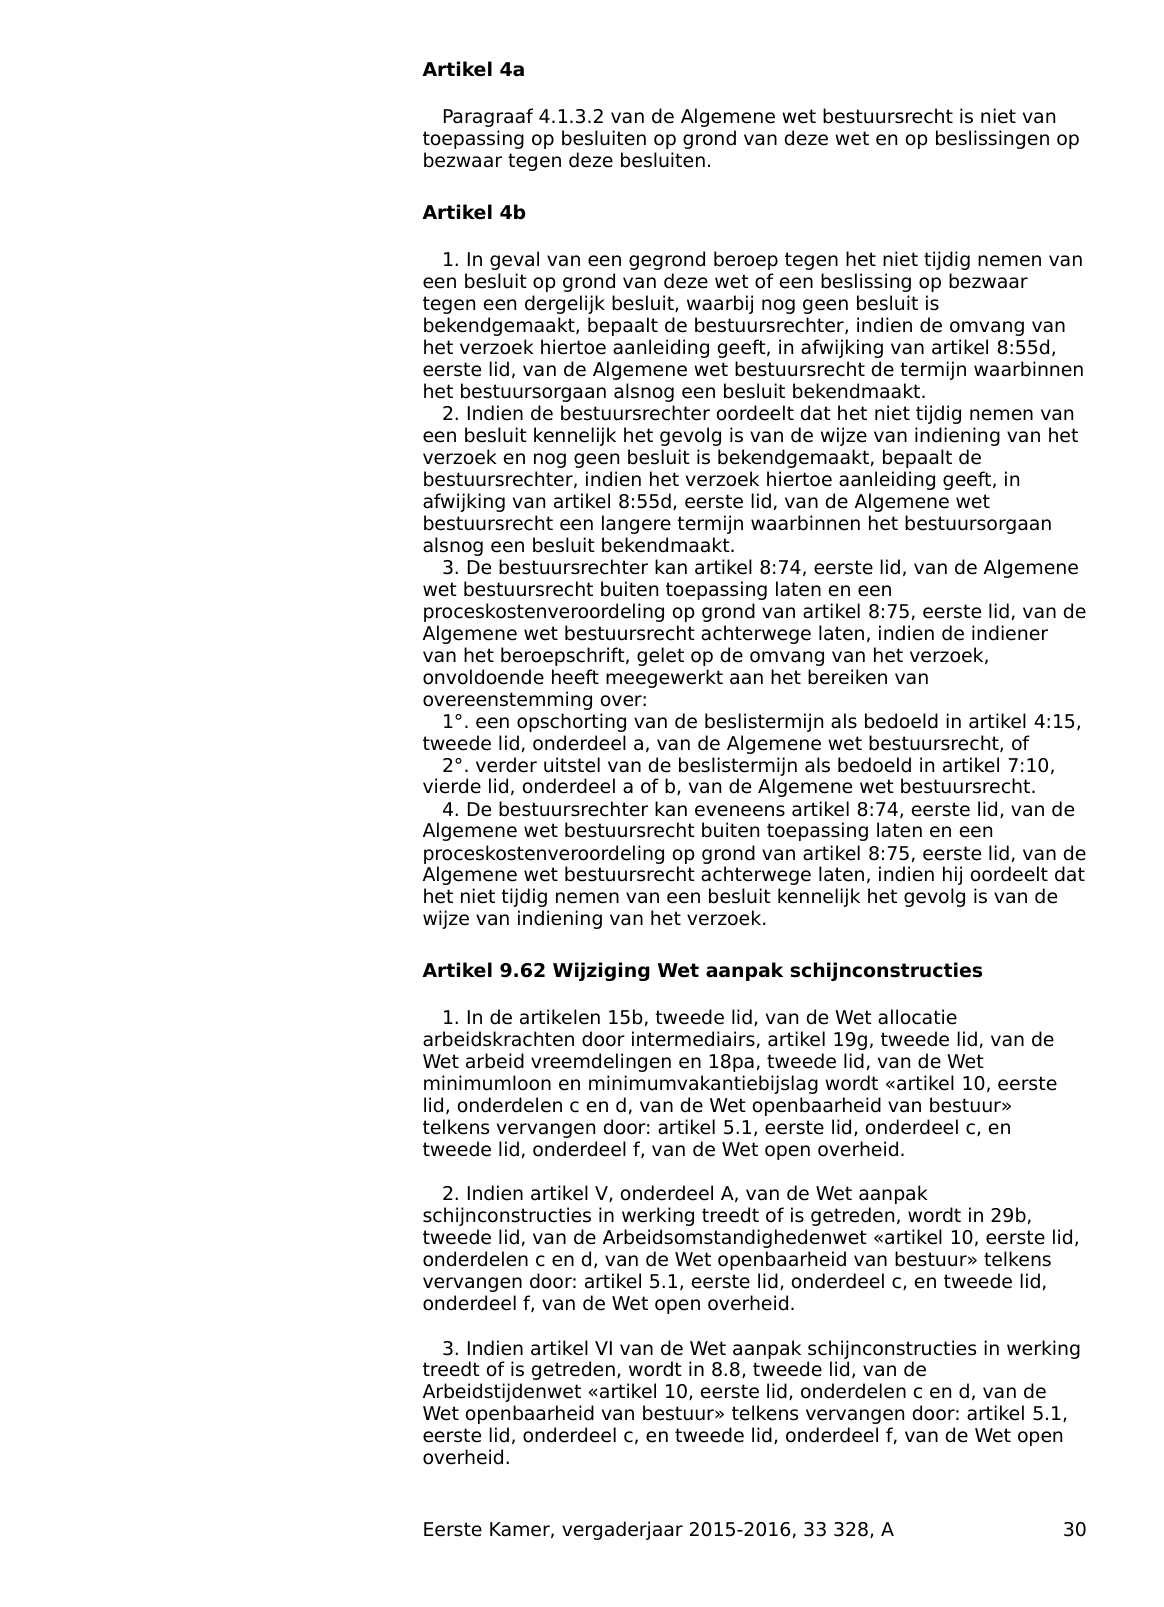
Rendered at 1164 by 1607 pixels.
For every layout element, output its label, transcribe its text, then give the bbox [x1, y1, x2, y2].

text 2. Indien de bestuursrechter oordeelt dat het niet tijdig nemen van een besluit kennelijk het gevolg is van de wijze van indiening van het verzoek en nog geen besluit is bekendgemaakt, bepaalt de bestuursrechter, indien het verzoek hiertoe aanleiding geeft, in afwijking van artikel 8:55d, eerste lid, van de Algemene wet bestuursrecht een langere termijn waarbinnen het bestuursorgaan alsnog een besluit bekendmaakt. [422, 403, 1087, 557]
text 3. De bestuursrechter kan artikel 8:74, eerste lid, van de Algemene wet bestuursrecht buiten toepassing laten en een proceskostenveroordeling op grond van artikel 8:75, eerste lid, van de Algemene wet bestuursrecht achterwege laten, indien de indiener van het beroepschrift, gelet op de omvang van het verzoek, onvoldoende heeft meegewerkt aan het bereiken van overeenstemming over: [422, 557, 1087, 711]
subtitle Artikel 9.62 Wijziging Wet aanpak schijnconstructies [422, 960, 1087, 982]
text 2°. verder uitstel van de beslistermijn als bedoeld in artikel 7:10, vierde lid, onderdeel a of b, van de Algemene wet bestuursrecht. [422, 754, 1087, 798]
subtitle Artikel 4a [422, 59, 1087, 81]
text 2. Indien artikel V, onderdeel A, van de Wet aanpak schijnconstructies in werking treedt of is getreden, wordt in 29b, tweede lid, van de Arbeidsomstandighedenwet «artikel 10, eerste lid, onderdelen c en d, van de Wet openbaarheid van bestuur» telkens vervangen door: artikel 5.1, eerste lid, onderdeel c, en tweede lid, onderdeel f, van de Wet open overheid. [422, 1183, 1087, 1315]
subtitle Artikel 4b [422, 202, 1087, 224]
text 1°. een opschorting van de beslistermijn als bedoeld in artikel 4:15, tweede lid, onderdeel a, van de Algemene wet bestuursrecht, of [422, 711, 1087, 754]
text Paragraaf 4.1.3.2 van de Algemene wet bestuursrecht is niet van toepassing op besluiten op grond van deze wet en op beslissingen op bezwaar tegen deze besluiten. [422, 106, 1087, 172]
text 1. In de artikelen 15b, tweede lid, van de Wet allocatie arbeidskrachten door intermediairs, artikel 19g, tweede lid, van de Wet arbeid vreemdelingen en 18pa, tweede lid, van de Wet minimumloon en minimumvakantiebijslag wordt «artikel 10, eerste lid, onderdelen c en d, van de Wet openbaarheid van bestuur» telkens vervangen door: artikel 5.1, eerste lid, onderdeel c, en tweede lid, onderdeel f, van de Wet open overheid. [422, 1007, 1087, 1161]
text 1. In geval van een gegrond beroep tegen het niet tijdig nemen van een besluit op grond van deze wet of een beslissing op bezwaar tegen een dergelijk besluit, waarbij nog geen besluit is bekendgemaakt, bepaalt de bestuursrechter, indien de omvang van het verzoek hiertoe aanleiding geeft, in afwijking van artikel 8:55d, eerste lid, van de Algemene wet bestuursrecht de termijn waarbinnen het bestuursorgaan alsnog een besluit bekendmaakt. [422, 249, 1087, 403]
text 4. De bestuursrechter kan eveneens artikel 8:74, eerste lid, van de Algemene wet bestuursrecht buiten toepassing laten en een proceskostenveroordeling op grond van artikel 8:75, eerste lid, van de Algemene wet bestuursrecht achterwege laten, indien hij oordeelt dat het niet tijdig nemen van een besluit kennelijk het gevolg is van de wijze van indiening van het verzoek. [422, 798, 1087, 930]
text 3. Indien artikel VI van de Wet aanpak schijnconstructies in werking treedt of is getreden, wordt in 8.8, tweede lid, van de Arbeidstijdenwet «artikel 10, eerste lid, onderdelen c en d, van de Wet openbaarheid van bestuur» telkens vervangen door: artikel 5.1, eerste lid, onderdeel c, en tweede lid, onderdeel f, van de Wet open overheid. [422, 1337, 1087, 1469]
